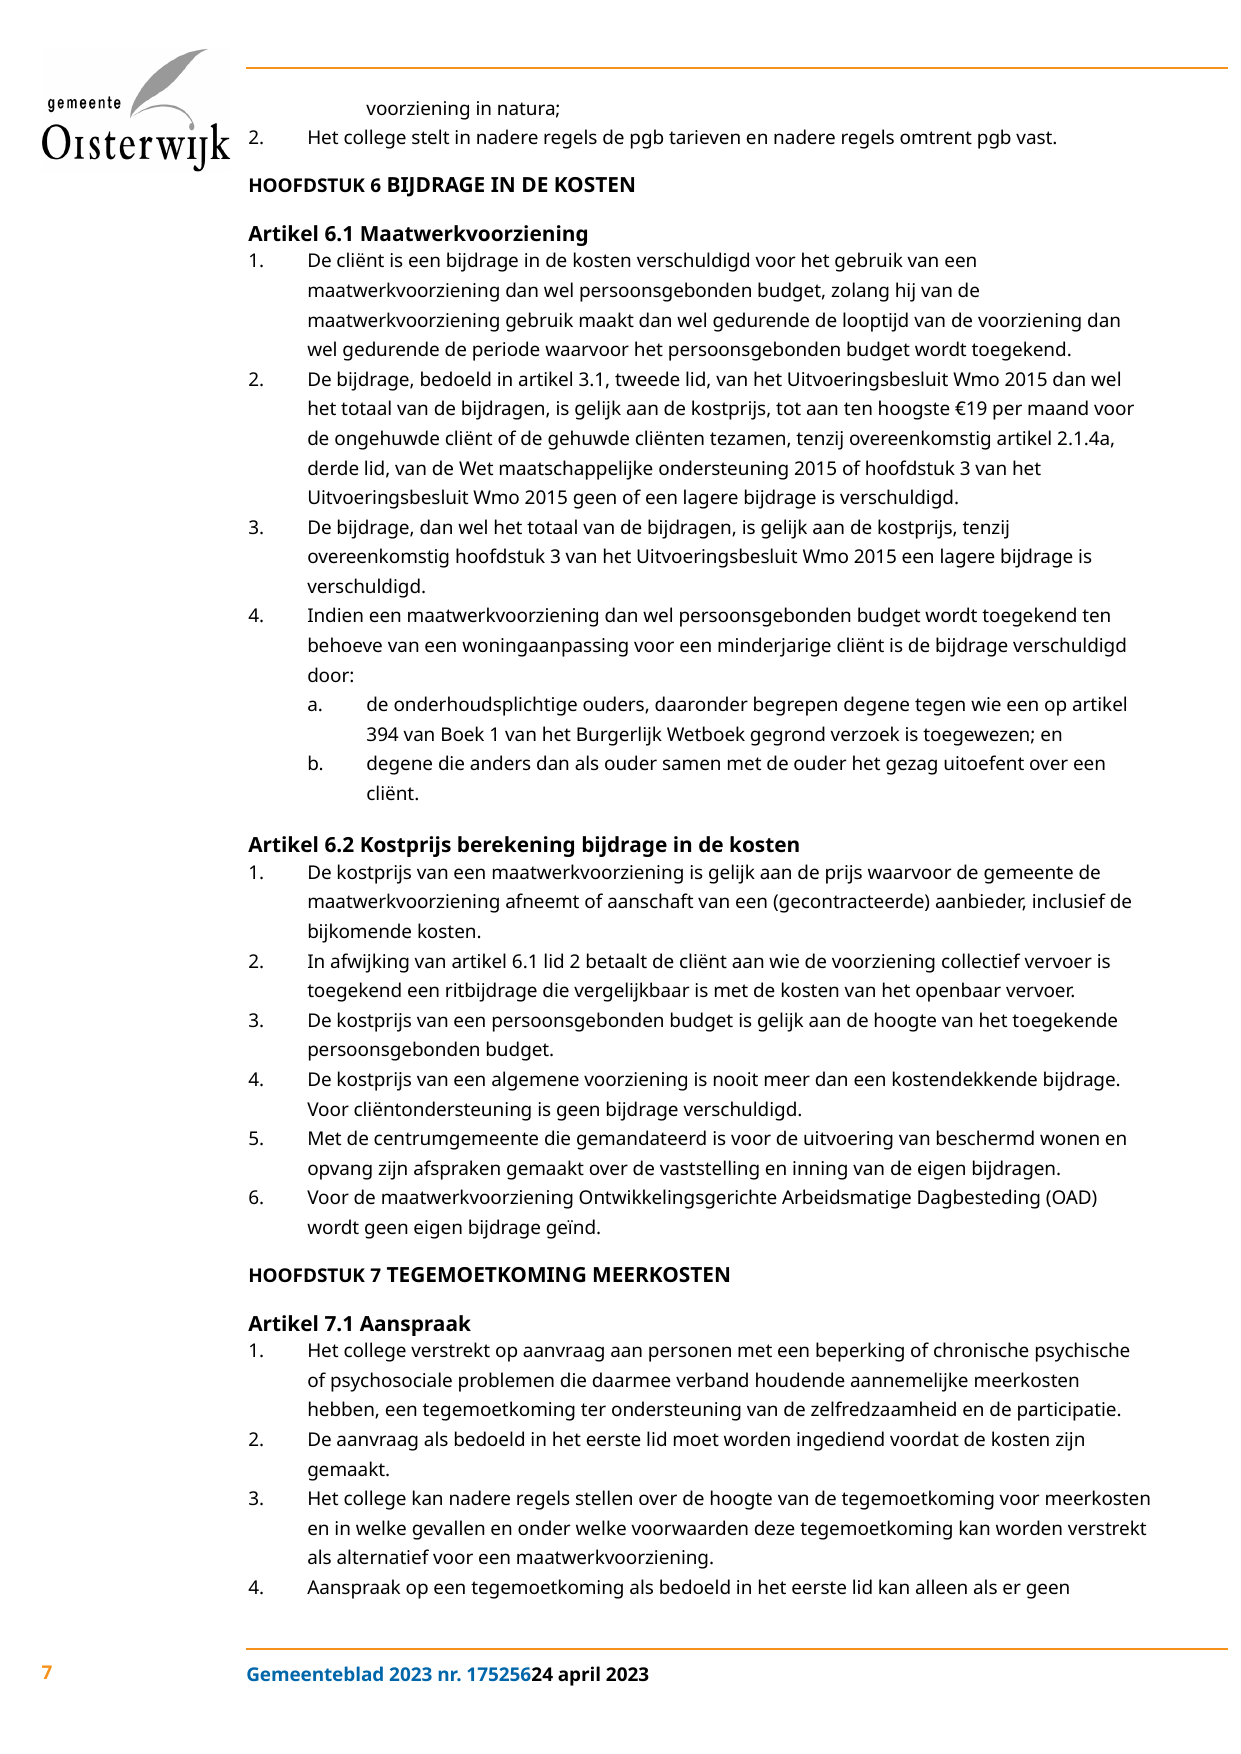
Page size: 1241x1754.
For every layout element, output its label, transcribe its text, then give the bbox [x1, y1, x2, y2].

list Aanspraak op een tegemoetkoming als bedoeld in het eerste lid kan alleen als er geen [248, 1574, 1152, 1600]
list De aanvraag als bedoeld in het eerste lid moet worden ingediend voordat de kosten zijn gemaakt. [248, 1426, 1152, 1481]
text HOOFDSTUK 6 BIJDRAGE IN DE KOSTEN [248, 170, 1152, 198]
list Voor de maatwerkvoorziening Ontwikkelingsgerichte Arbeidsmatige Dagbesteding (OAD) wordt geen eigen bijdrage geïnd. [248, 1184, 1152, 1240]
list Met de centrumgemeente die gemandateerd is voor de uitvoering van beschermd wonen en opvang zijn afspraken gemaakt over de vaststelling en inning van de eigen bijdragen. [248, 1125, 1152, 1181]
list De cliënt is een bijdrage in de kosten verschuldigd voor het gebruik van een maatwerkvoorziening dan wel persoonsgebonden budget, zolang hij van de maatwerkvoorziening gebruik maakt dan wel gedurende de looptijd van de voorziening dan wel gedurende de periode waarvoor het persoonsgebonden budget wordt toegekend. [248, 248, 1152, 362]
list Het college stelt in nadere regels de pgb tarieven en nadere regels omtrent pgb vast. [248, 124, 1152, 150]
list De bijdrage, bedoeld in artikel 3.1, tweede lid, van het Uitvoeringsbesluit Wmo 2015 dan wel het totaal van de bijdragen, is gelijk aan de kostprijs, tot aan ten hoogste €19 per maand voor de ongehuwde cliënt of de gehuwde cliënten tezamen, tenzij overeenkomstig artikel 2.1.4a, derde lid, van de Wet maatschappelijke ondersteuning 2015 of hoofdstuk 3 van het Uitvoeringsbesluit Wmo 2015 geen of een lagere bijdrage is verschuldigd. [248, 366, 1152, 510]
list De kostprijs van een persoonsgebonden budget is gelijk aan de hoogte van het toegekende persoonsgebonden budget. [248, 1007, 1152, 1062]
list In afwijking van artikel 6.1 lid 2 betaalt de cliënt aan wie de voorziening collectief vervoer is toegekend een ritbijdrage die vergelijkbaar is met de kosten van het openbaar vervoer. [248, 948, 1152, 1003]
list De kostprijs van een algemene voorziening is nooit meer dan een kostendekkende bijdrage. Voor cliëntondersteuning is geen bijdrage verschuldigd. [248, 1066, 1152, 1121]
list De bijdrage, dan wel het totaal van de bijdragen, is gelijk aan de kostprijs, tenzij overeenkomstig hoofdstuk 3 van het Uitvoeringsbesluit Wmo 2015 een lagere bijdrage is verschuldigd. [248, 514, 1152, 599]
list Het college verstrekt op aanvraag aan personen met een beperking of chronische psychische of psychosociale problemen die daarmee verband houdende aannemelijke meerkosten hebben, een tegemoetkoming ter ondersteuning van de zelfredzaamheid en de participatie. [248, 1337, 1152, 1422]
list voorziening in natura; [307, 95, 1152, 121]
list de onderhoudsplichtige ouders, daaronder begrepen degene tegen wie een op artikel 394 van Boek 1 van het Burgerlijk Wetboek gegrond verzoek is toegewezen; en [307, 691, 1152, 747]
text HOOFDSTUK 7 TEGEMOETKOMING MEERKOSTEN [248, 1260, 1152, 1288]
picture [41, 47, 231, 172]
text Artikel 7.1 Aanspraak [248, 1309, 1152, 1337]
list degene die anders dan als ouder samen met de ouder het gezag uitoefent over een cliënt. [307, 751, 1152, 806]
list Het college kan nadere regels stellen over de hoogte van de tegemoetkoming voor meerkosten en in welke gevallen en onder welke voorwaarden deze tegemoetkoming kan worden verstrekt als alternatief voor een maatwerkvoorziening. [248, 1485, 1152, 1570]
list Indien een maatwerkvoorziening dan wel persoonsgebonden budget wordt toegekend ten behoeve van een woningaanpassing voor een minderjarige cliënt is de bijdrage verschuldigd door: [248, 603, 1152, 688]
list De kostprijs van een maatwerkvoorziening is gelijk aan de prijs waarvoor de gemeente de maatwerkvoorziening afneemt of aanschaft van een (gecontracteerde) aanbieder, inclusief de bijkomende kosten. [248, 859, 1152, 944]
text Artikel 6.2 Kostprijs berekening bijdrage in de kosten [248, 831, 1152, 859]
text Artikel 6.1 Maatwerkvoorziening [248, 219, 1152, 248]
